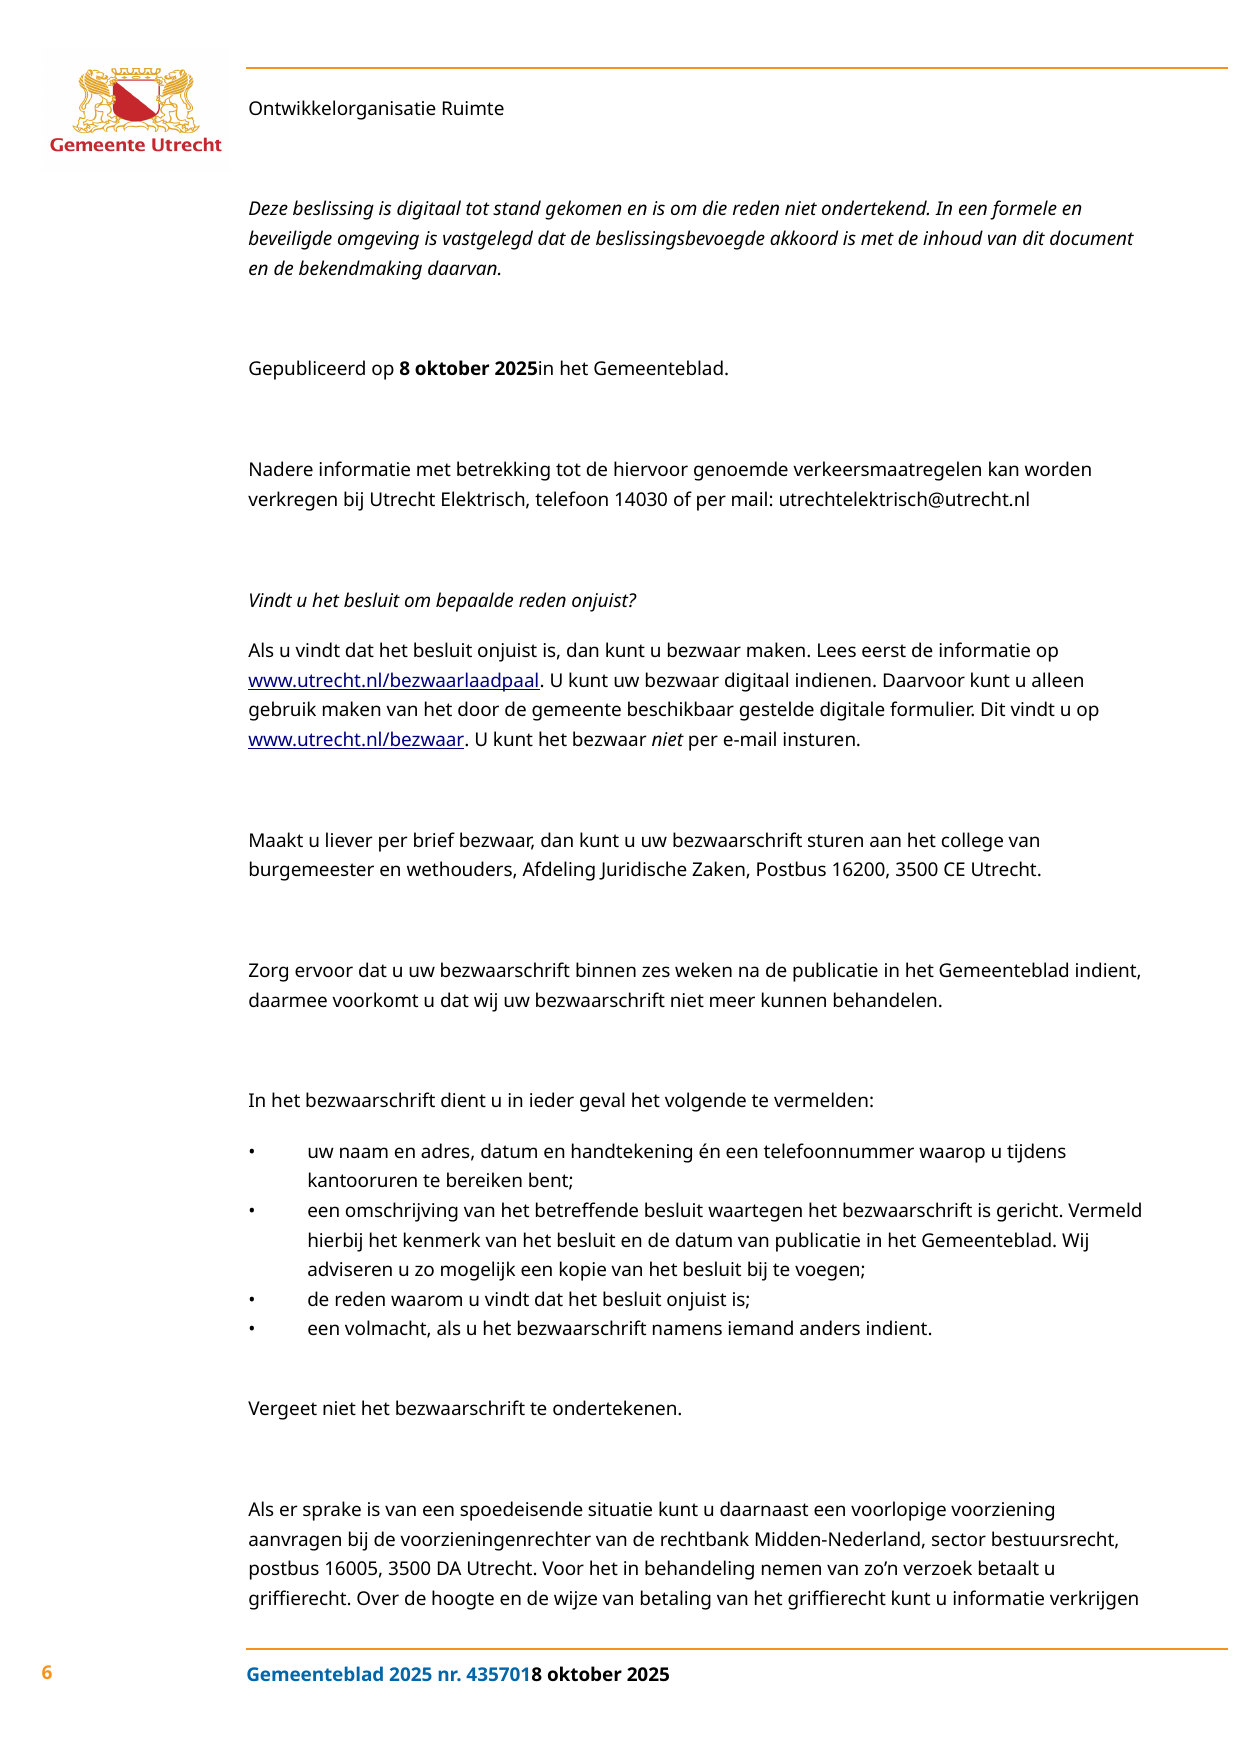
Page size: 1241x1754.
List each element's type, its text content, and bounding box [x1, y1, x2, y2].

text Gepubliceerd op 8 oktober 2025in het Gemeenteblad. [248, 356, 1152, 381]
list de reden waarom u vindt dat het besluit onjuist is; [248, 1286, 1152, 1312]
picture [41, 47, 231, 172]
text Vindt u het besluit om bepaalde reden onjuist? [248, 587, 1152, 613]
text Nadere informatie met betrekking tot de hiervoor genoemde verkeersmaatregelen kan worden verkregen bij Utrecht Elektrisch, telefoon 14030 of per mail: utrechtelektrisch@utrecht.nl [248, 456, 1152, 512]
text Deze beslissing is digitaal tot stand gekomen en is om die reden niet ondertekend. In een formele en beveiligde omgeving is vastgelegd dat de beslissingsbevoegde akkoord is met de inhoud van dit document en de bekendmaking daarvan. [248, 196, 1152, 281]
text Vergeet niet het bezwaarschrift te ondertekenen. [248, 1396, 1152, 1421]
list uw naam en adres, datum en handtekening én een telefoonnummer waarop u tijdens kantooruren te bereiken bent; [248, 1138, 1152, 1193]
text In het bezwaarschrift dient u in ieder geval het volgende te vermelden: [248, 1088, 1152, 1113]
text Ontwikkelorganisatie Ruimte [248, 95, 1152, 121]
list een omschrijving van het betreffende besluit waartegen het bezwaarschrift is gericht. Vermeld hierbij het kenmerk van het besluit en de datum van publicatie in het Gemeenteblad. Wij adviseren u zo mogelijk een kopie van het besluit bij te voegen; [248, 1197, 1152, 1282]
text Als er sprake is van een spoedeisende situatie kunt u daarnaast een voorlopige voorziening aanvragen bij de voorzieningenrechter van de rechtbank Midden-Nederland, sector bestuursrecht, postbus 16005, 3500 DA Utrecht. Voor het in behandeling nemen van zo’n verzoek betaalt u griffierecht. Over de hoogte en de wijze van betaling van het griffierecht kunt u informatie verkrijgen [248, 1496, 1152, 1611]
text Zorg ervoor dat u uw bezwaarschrift binnen zes weken na de publicatie in het Gemeenteblad indient, daarmee voorkomt u dat wij uw bezwaarschrift niet meer kunnen behandelen. [248, 957, 1152, 1013]
list een volmacht, als u het bezwaarschrift namens iemand anders indient. [248, 1316, 1152, 1341]
text Maakt u liever per brief bezwaar, dan kunt u uw bezwaarschrift sturen aan het college van burgemeester en wethouders, Afdeling Juridische Zaken, Postbus 16200, 3500 CE Utrecht. [248, 827, 1152, 882]
text Als u vindt dat het besluit onjuist is, dan kunt u bezwaar maken. Lees eerst de informatie op www.utrecht.nl/bezwaarlaadpaal. U kunt uw bezwaar digitaal indienen. Daarvoor kunt u alleen gebruik maken van het door de gemeente beschikbaar gestelde digitale formulier. Dit vindt u op www.utrecht.nl/bezwaar. U kunt het bezwaar niet per e-mail insturen. [248, 637, 1152, 752]
